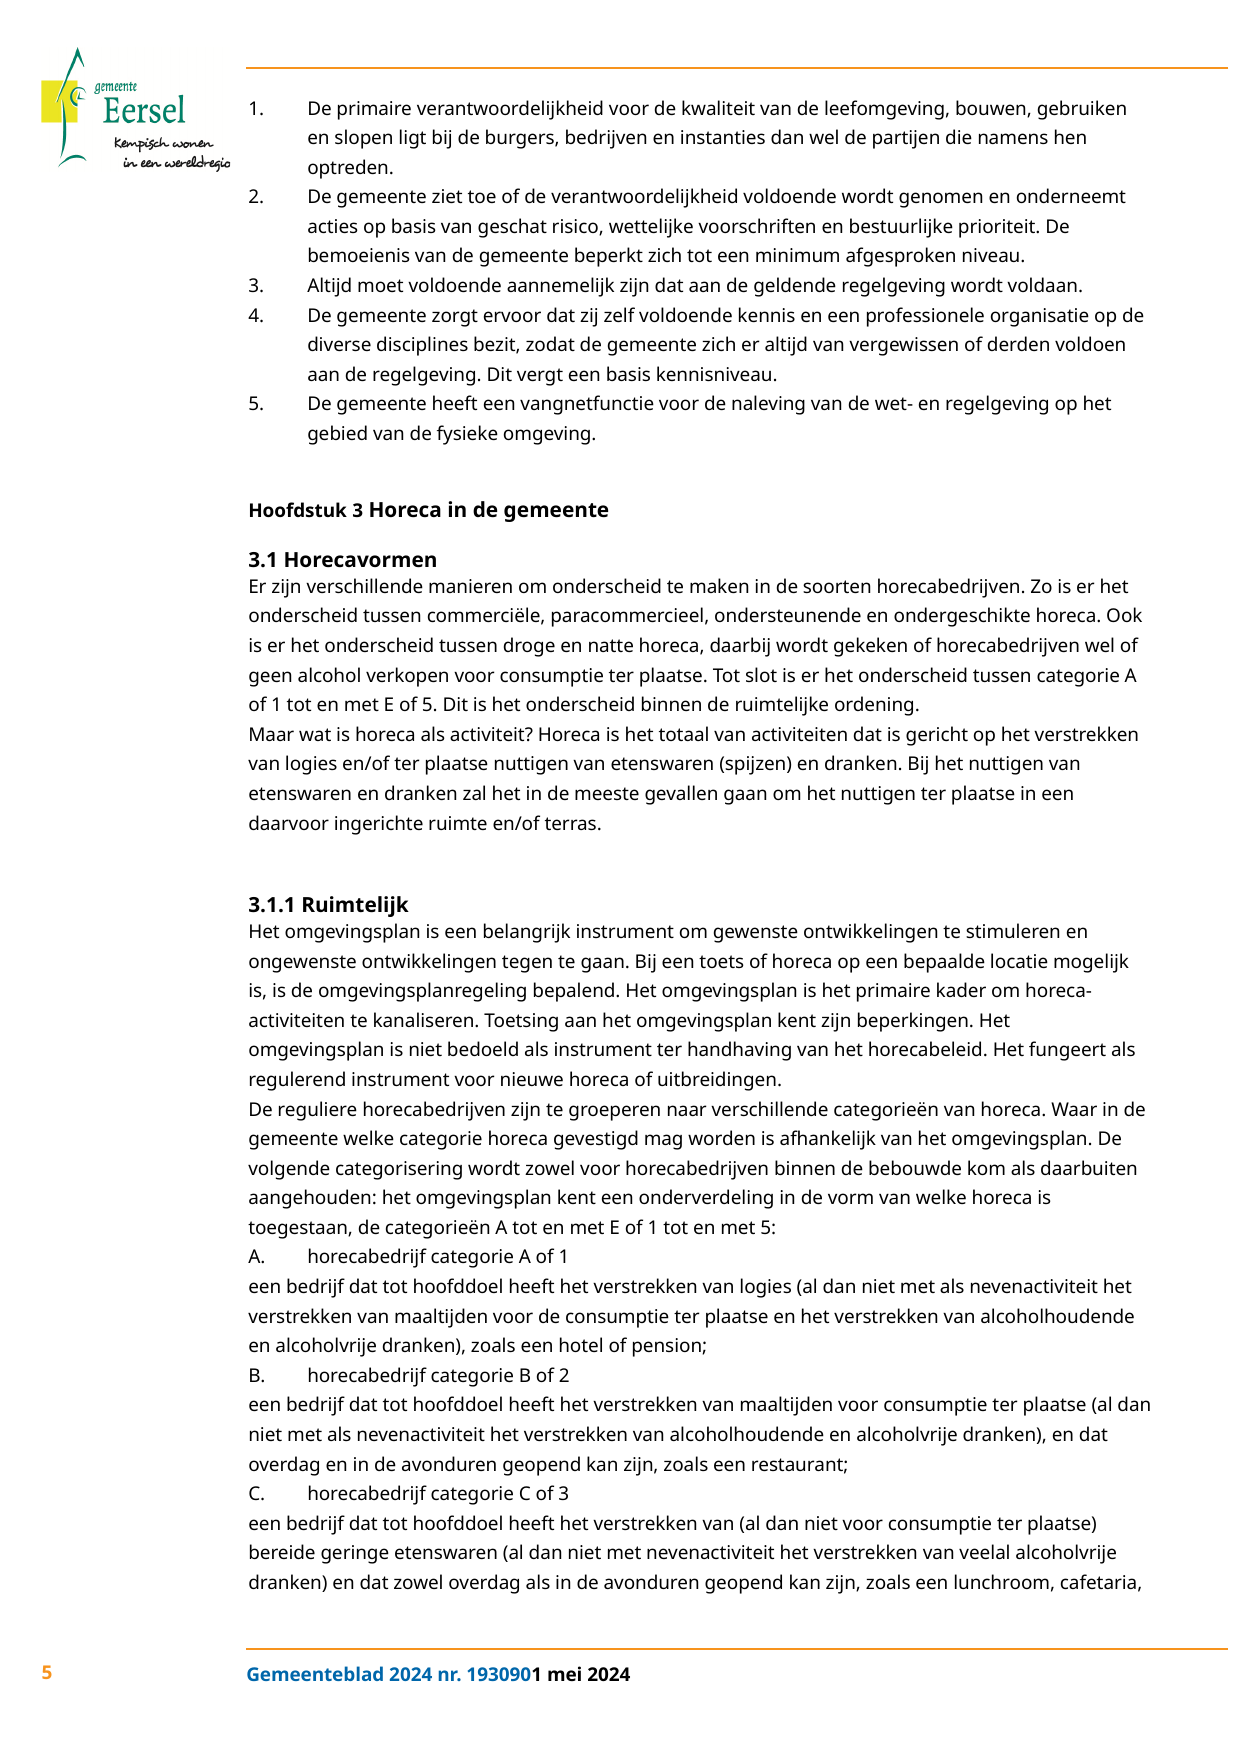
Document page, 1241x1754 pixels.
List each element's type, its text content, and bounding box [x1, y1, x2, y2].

text Maar wat is horeca als activiteit? Horeca is het totaal van activiteiten dat is gericht op het verstrekken van logies en/of ter plaatse nuttigen van etenswaren (spijzen) en dranken. Bij het nuttigen van etenswaren en dranken zal het in de meeste gevallen gaan om het nuttigen ter plaatse in een daarvoor ingerichte ruimte en/of terras. [248, 721, 1152, 836]
list De primaire verantwoordelijkheid voor de kwaliteit van de leefomgeving, bouwen, gebruiken en slopen ligt bij de burgers, bedrijven en instanties dan wel de partijen die namens hen optreden. [248, 95, 1152, 180]
list horecabedrijf categorie B of 2 [248, 1362, 1152, 1388]
text een bedrijf dat tot hoofddoel heeft het verstrekken van (al dan niet voor consumptie ter plaatse) bereide geringe etenswaren (al dan niet met nevenactiviteit het verstrekken van veelal alcoholvrije dranken) en dat zowel overdag als in de avonduren geopend kan zijn, zoals een lunchroom, cafetaria, [248, 1510, 1152, 1595]
list horecabedrijf categorie C of 3 [248, 1480, 1152, 1506]
text 3.1 Horecavormen [248, 545, 1152, 573]
text Het omgevingsplan is een belangrijk instrument om gewenste ontwikkelingen te stimuleren en ongewenste ontwikkelingen tegen te gaan. Bij een toets of horeca op een bepaalde locatie mogelijk is, is de omgevingsplanregeling bepalend. Het omgevingsplan is het primaire kader om horeca-activiteiten te kanaliseren. Toetsing aan het omgevingsplan kent zijn beperkingen. Het omgevingsplan is niet bedoeld als instrument ter handhaving van het horecabeleid. Het fungeert als regulerend instrument voor nieuwe horeca of uitbreidingen. [248, 918, 1152, 1092]
text De reguliere horecabedrijven zijn te groeperen naar verschillende categorieën van horeca. Waar in de gemeente welke categorie horeca gevestigd mag worden is afhankelijk van het omgevingsplan. De volgende categorisering wordt zowel voor horecabedrijven binnen de bebouwde kom als daarbuiten aangehouden: het omgevingsplan kent een onderverdeling in de vorm van welke horeca is toegestaan, de categorieën A tot en met E of 1 tot en met 5: [248, 1096, 1152, 1240]
list De gemeente heeft een vangnetfunctie voor de naleving van de wet- en regelgeving op het gebied van de fysieke omgeving. [248, 391, 1152, 446]
text 3.1.1 Ruimtelijk [248, 890, 1152, 918]
list De gemeente ziet toe of de verantwoordelijkheid voldoende wordt genomen en onderneemt acties op basis van geschat risico, wettelijke voorschriften en bestuurlijke prioriteit. De bemoeienis van de gemeente beperkt zich tot een minimum afgesproken niveau. [248, 183, 1152, 268]
text een bedrijf dat tot hoofddoel heeft het verstrekken van logies (al dan niet met als nevenactiviteit het verstrekken van maaltijden voor de consumptie ter plaatse en het verstrekken van alcoholhoudende en alcoholvrije dranken), zoals een hotel of pension; [248, 1273, 1152, 1358]
list Altijd moet voldoende aannemelijk zijn dat aan de geldende regelgeving wordt voldaan. [248, 272, 1152, 298]
text Er zijn verschillende manieren om onderscheid te maken in de soorten horecabedrijven. Zo is er het onderscheid tussen commerciële, paracommercieel, ondersteunende en ondergeschikte horeca. Ook is er het onderscheid tussen droge en natte horeca, daarbij wordt gekeken of horecabedrijven wel of geen alcohol verkopen voor consumptie ter plaatse. Tot slot is er het onderscheid tussen categorie A of 1 tot en met E of 5. Dit is het onderscheid binnen de ruimtelijke ordening. [248, 573, 1152, 717]
text Hoofdstuk 3 Horeca in de gemeente [248, 495, 1152, 524]
list De gemeente zorgt ervoor dat zij zelf voldoende kennis en een professionele organisatie op de diverse disciplines bezit, zodat de gemeente zich er altijd van vergewissen of derden voldoen aan de regelgeving. Dit vergt een basis kennisniveau. [248, 302, 1152, 387]
list horecabedrijf categorie A of 1 [248, 1244, 1152, 1269]
text een bedrijf dat tot hoofddoel heeft het verstrekken van maaltijden voor consumptie ter plaatse (al dan niet met als nevenactiviteit het verstrekken van alcoholhoudende en alcoholvrije dranken), en dat overdag en in de avonduren geopend kan zijn, zoals een restaurant; [248, 1392, 1152, 1476]
picture [41, 47, 231, 172]
